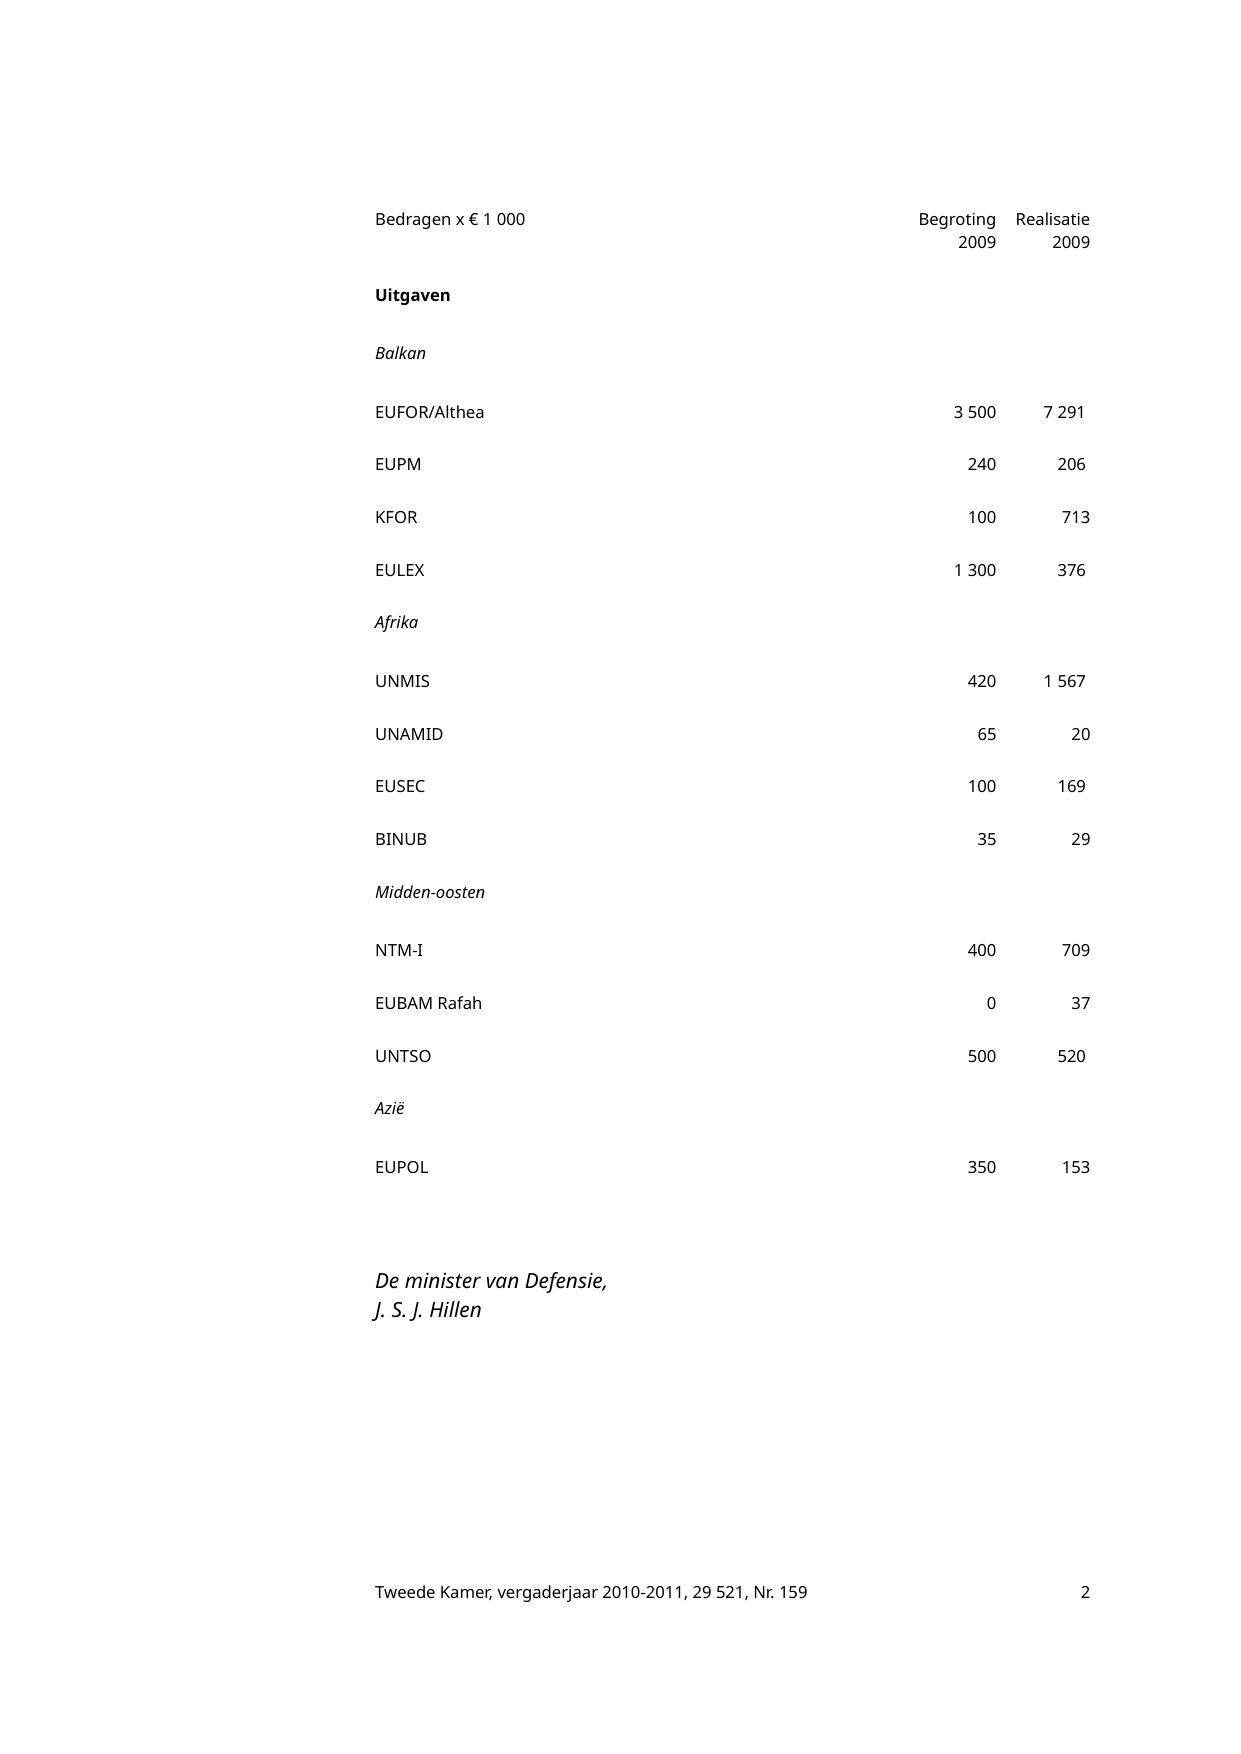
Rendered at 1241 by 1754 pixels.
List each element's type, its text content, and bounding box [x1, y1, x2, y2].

table_cell UNTSO [375, 1044, 902, 1097]
table_cell 29 [996, 828, 1090, 880]
table_header Begroting 2009 [902, 208, 996, 283]
table_cell EULEX [375, 558, 902, 611]
table_cell 153 [996, 1155, 1090, 1208]
table_cell KFOR [375, 506, 902, 558]
table_cell EUPM [375, 453, 902, 506]
table_cell 520 [996, 1044, 1090, 1097]
text J. S. J. Hillen [375, 1295, 1090, 1323]
table_cell 709 [996, 939, 1090, 991]
table_cell [996, 611, 1090, 669]
table_cell [902, 880, 996, 939]
table_cell 420 [902, 670, 996, 722]
table_cell 400 [902, 939, 996, 991]
table_cell [996, 880, 1090, 939]
table_cell 37 [996, 991, 1090, 1044]
table_cell [902, 611, 996, 669]
table_cell Azië [375, 1097, 902, 1155]
table_cell EUSEC [375, 775, 902, 828]
table_cell Balkan [375, 342, 902, 400]
table_cell BINUB [375, 828, 902, 880]
table_cell 0 [902, 991, 996, 1044]
table_cell [996, 342, 1090, 400]
table_cell 350 [902, 1155, 996, 1208]
table_cell 1 567 [996, 670, 1090, 722]
table_cell [902, 342, 996, 400]
table_cell 206 [996, 453, 1090, 506]
table_cell 376 [996, 558, 1090, 611]
table_cell [996, 1097, 1090, 1155]
table_cell 65 [902, 722, 996, 775]
table_cell UNAMID [375, 722, 902, 775]
table_cell NTM-I [375, 939, 902, 991]
table_cell [996, 283, 1090, 342]
table_cell 20 [996, 722, 1090, 775]
table_cell UNMIS [375, 670, 902, 722]
table_cell [902, 283, 996, 342]
table_cell 500 [902, 1044, 996, 1097]
table_cell 35 [902, 828, 996, 880]
table_header Bedragen x € 1 000 [375, 208, 902, 283]
table_cell EUBAM Rafah [375, 991, 902, 1044]
table_cell 3 500 [902, 400, 996, 453]
table_cell EUFOR/Althea [375, 400, 902, 453]
table_cell 713 [996, 506, 1090, 558]
table_cell 169 [996, 775, 1090, 828]
table_cell Afrika [375, 611, 902, 669]
table_cell 240 [902, 453, 996, 506]
table_cell 100 [902, 506, 996, 558]
table_cell 100 [902, 775, 996, 828]
table_cell 7 291 [996, 400, 1090, 453]
table_cell Midden-oosten [375, 880, 902, 939]
text De minister van Defensie, [375, 1266, 1090, 1295]
table_cell 1 300 [902, 558, 996, 611]
table_cell Uitgaven [375, 283, 902, 342]
table_cell [902, 1097, 996, 1155]
table_cell EUPOL [375, 1155, 902, 1208]
table_header Realisatie 2009 [996, 208, 1090, 283]
